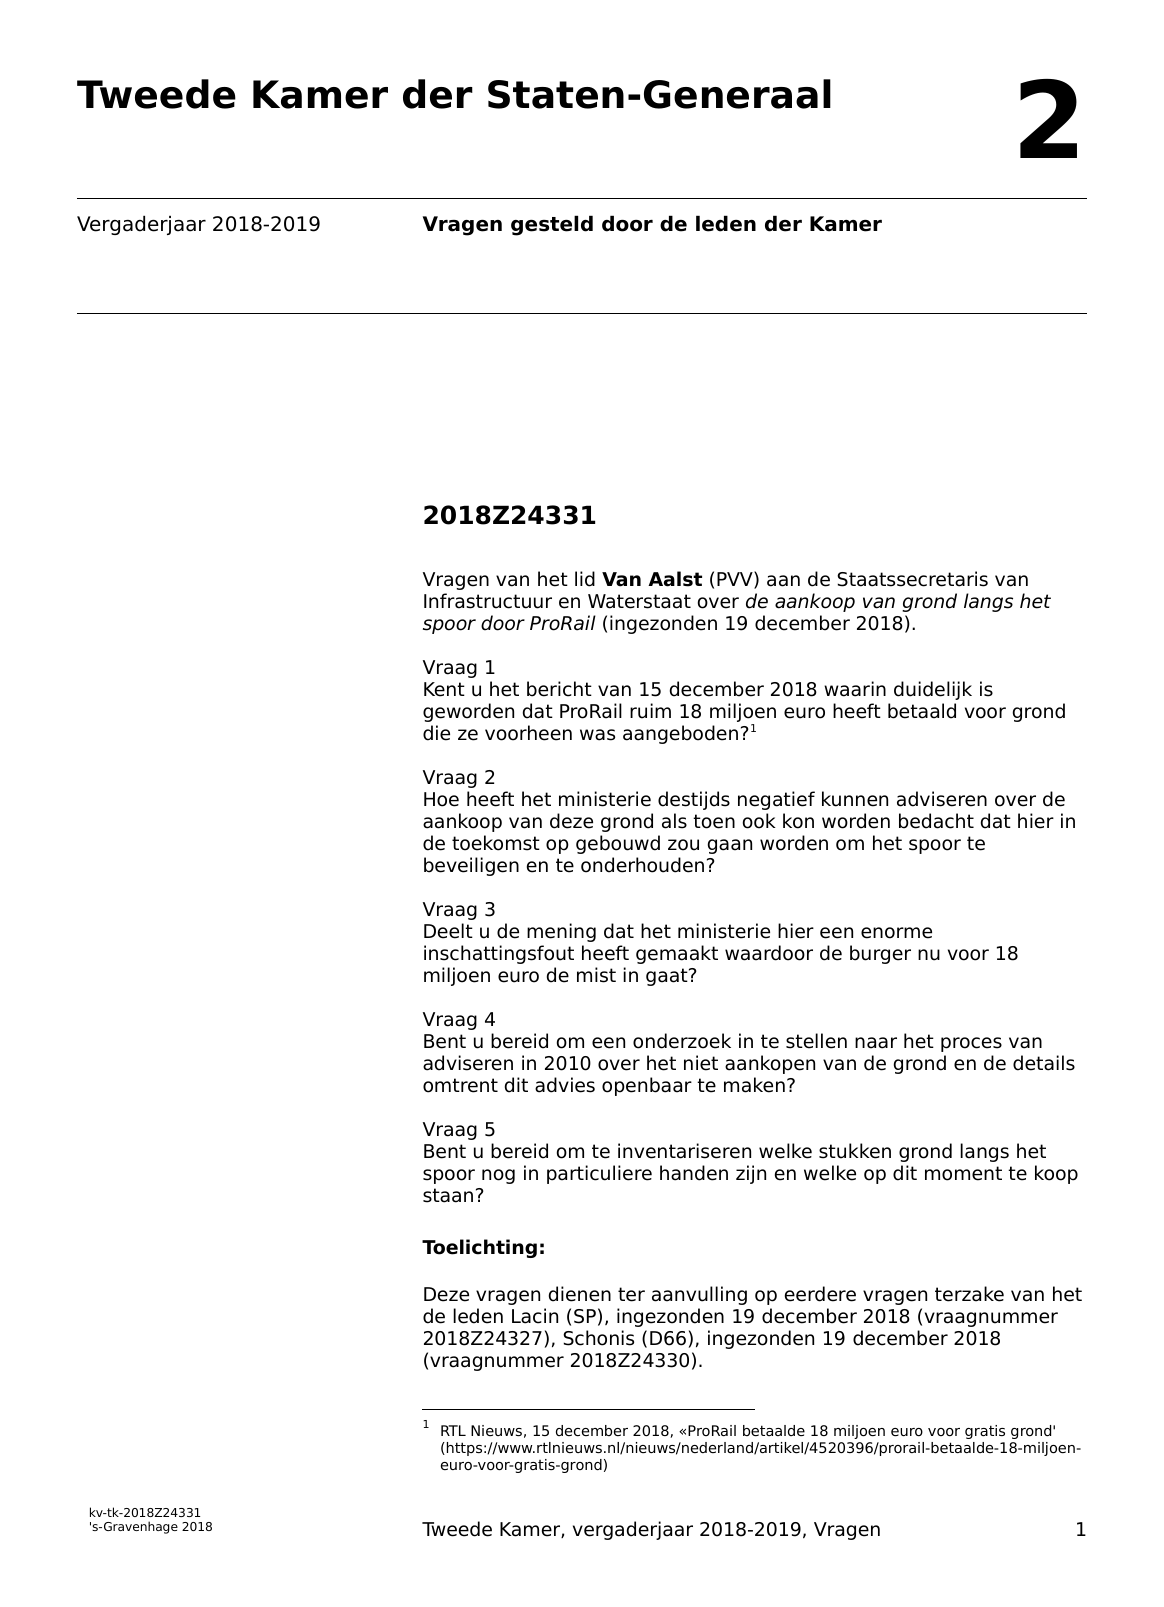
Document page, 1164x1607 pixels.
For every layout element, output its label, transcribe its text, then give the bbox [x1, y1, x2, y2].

text Vraag 4 [422, 1009, 1087, 1031]
subtitle Toelichting: [422, 1237, 1087, 1259]
text Vraag 1 [422, 657, 1087, 679]
table_cell Vergaderjaar 2018-2019 [77, 199, 422, 313]
table_header 2 [886, 59, 1087, 198]
text 's-Gravenhage 2018 [88, 1520, 323, 1534]
text Vragen van het lid Van Aalst (PVV) aan de Staatssecretaris van Infrastructuur en Waterstaat over de aankoop van grond langs het spoor door ProRail (ingezonden 19 december 2018). [422, 569, 1087, 635]
text Vraag 3 [422, 899, 1087, 921]
text Vraag 5 [422, 1119, 1087, 1141]
text 2018Z24331 [422, 501, 1087, 531]
table_header Tweede Kamer der Staten-Generaal [77, 59, 886, 198]
text Deelt u de mening dat het ministerie hier een enorme inschattingsfout heeft gemaakt waardoor de burger nu voor 18 miljoen euro de mist in gaat? [422, 921, 1087, 987]
text kv-tk-2018Z24331 [88, 1506, 323, 1520]
text Hoe heeft het ministerie destijds negatief kunnen adviseren over de aankoop van deze grond als toen ook kon worden bedacht dat hier in de toekomst op gebouwd zou gaan worden om het spoor te beveiligen en te onderhouden? [422, 789, 1087, 877]
text RTL Nieuws, 15 december 2018, «ProRail betaalde 18 miljoen euro voor gratis grond' (https://www.rtlnieuws.nl/nieuws/nederland/artikel/4520396/prorail-betaalde-18-miljoen-euro-voor-gratis-grond) [422, 1418, 1087, 1474]
table_cell Vragen gesteld door de leden der Kamer [422, 199, 1087, 313]
text Deze vragen dienen ter aanvulling op eerdere vragen terzake van het de leden Lacin (SP), ingezonden 19 december 2018 (vraagnummer 2018Z24327), Schonis (D66), ingezonden 19 december 2018 (vraagnummer 2018Z24330). [422, 1284, 1087, 1372]
text Vraag 2 [422, 767, 1087, 789]
text Bent u bereid om een onderzoek in te stellen naar het proces van adviseren in 2010 over het niet aankopen van de grond en de details omtrent dit advies openbaar te maken? [422, 1031, 1087, 1097]
text Kent u het bericht van 15 december 2018 waarin duidelijk is geworden dat ProRail ruim 18 miljoen euro heeft betaald voor grond die ze voorheen was aangeboden? [422, 679, 1087, 745]
text Bent u bereid om te inventariseren welke stukken grond langs het spoor nog in particuliere handen zijn en welke op dit moment te koop staan? [422, 1141, 1087, 1207]
